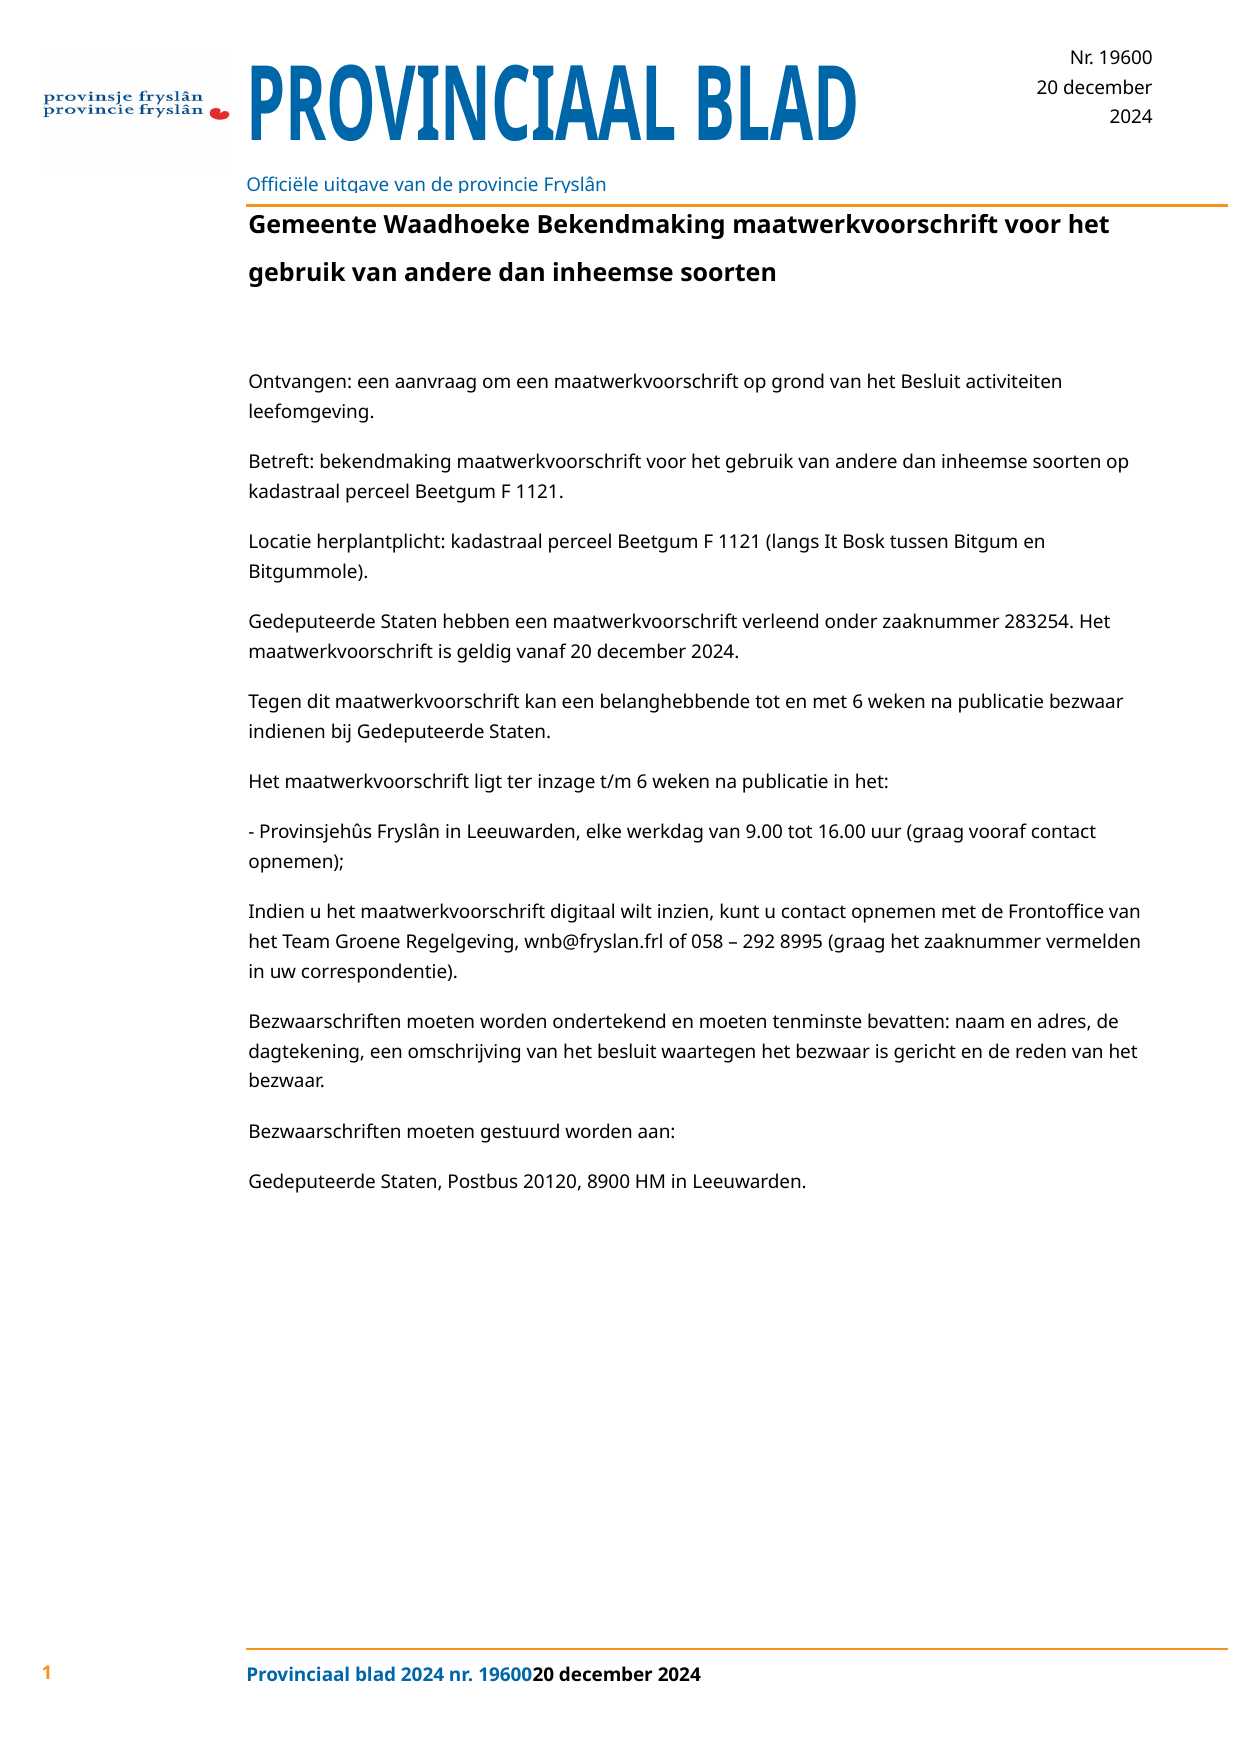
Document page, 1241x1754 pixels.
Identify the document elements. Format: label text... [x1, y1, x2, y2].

text Het maatwerkvoorschrift ligt ter inzage t/m 6 weken na publicatie in het: [248, 768, 1152, 794]
text Gemeente Waadhoeke Bekendmaking maatwerkvoorschrift voor het gebruik van andere dan inheemse soorten [248, 207, 1152, 288]
text Gedeputeerde Staten, Postbus 20120, 8900 HM in Leeuwarden. [248, 1168, 1152, 1194]
text Tegen dit maatwerkvoorschrift kan een belanghebbende tot en met 6 weken na publicatie bezwaar indienen bij Gedeputeerde Staten. [248, 688, 1152, 744]
text Bezwaarschriften moeten gestuurd worden aan: [248, 1118, 1152, 1144]
text Locatie herplantplicht: kadastraal perceel Beetgum F 1121 (langs It Bosk tussen Bitgum en Bitgummole). [248, 528, 1152, 584]
text Bezwaarschriften moeten worden ondertekend en moeten tenminste bevatten: naam en adres, de dagtekening, een omschrijving van het besluit waartegen het bezwaar is gericht en de reden van het bezwaar. [248, 1008, 1152, 1093]
text Indien u het maatwerkvoorschrift digitaal wilt inzien, kunt u contact opnemen met de Frontoffice van het Team Groene Regelgeving, wnb@fryslan.frl of 058 – 292 8995 (graag het zaaknummer vermelden in uw correspondentie). [248, 899, 1152, 984]
text Gedeputeerde Staten hebben een maatwerkvoorschrift verleend onder zaaknummer 283254. Het maatwerkvoorschrift is geldig vanaf 20 december 2024. [248, 608, 1152, 664]
text - Provinsjehûs Fryslân in Leeuwarden, elke werkdag van 9.00 tot 16.00 uur (graag vooraf contact opnemen); [248, 819, 1152, 874]
picture [41, 47, 231, 172]
text Betreft: bekendmaking maatwerkvoorschrift voor het gebruik van andere dan inheemse soorten op kadastraal perceel Beetgum F 1121. [248, 448, 1152, 504]
text Ontvangen: een aanvraag om een maatwerkvoorschrift op grond van het Besluit activiteiten leefomgeving. [248, 368, 1152, 424]
